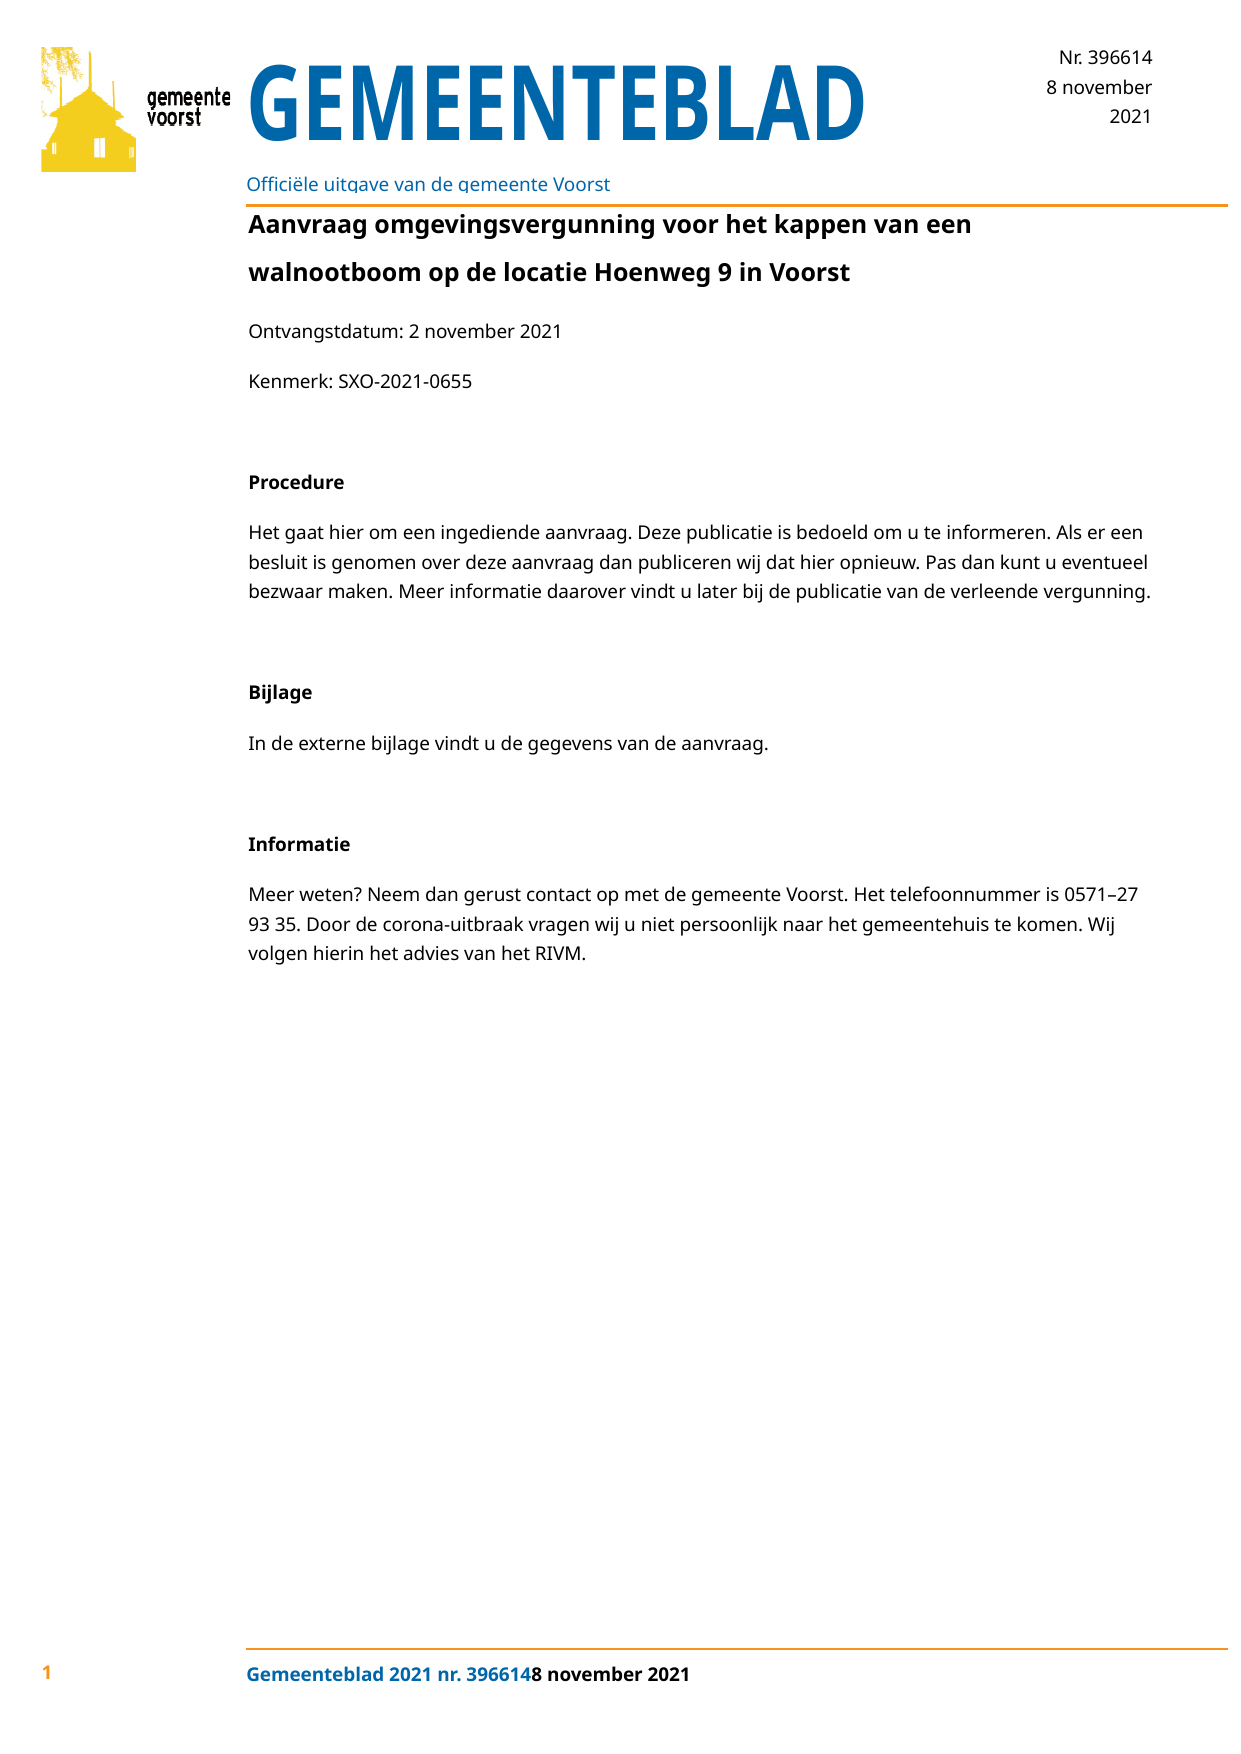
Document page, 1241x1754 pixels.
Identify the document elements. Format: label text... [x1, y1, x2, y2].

text Ontvangstdatum: 2 november 2021 [248, 318, 1152, 344]
text Meer weten? Neem dan gerust contact op met de gemeente Voorst. Het telefoonnummer is 0571–27 93 35. Door de corona-uitbraak vragen wij u niet persoonlijk naar het gemeentehuis te komen. Wij volgen hierin het advies van het RIVM. [248, 881, 1152, 966]
text Informatie [248, 831, 1152, 857]
text Kenmerk: SXO-2021-0655 [248, 368, 1152, 394]
text Aanvraag omgevingsvergunning voor het kappen van een walnootboom op de locatie Hoenweg 9 in Voorst [248, 207, 1152, 288]
text Bijlage [248, 679, 1152, 705]
text In de externe bijlage vindt u de gegevens van de aanvraag. [248, 730, 1152, 756]
text Procedure [248, 469, 1152, 495]
picture [41, 47, 231, 172]
text Het gaat hier om een ingediende aanvraag. Deze publicatie is bedoeld om u te informeren. Als er een besluit is genomen over deze aanvraag dan publiceren wij dat hier opnieuw. Pas dan kunt u eventueel bezwaar maken. Meer informatie daarover vindt u later bij de publicatie van de verleende vergunning. [248, 519, 1152, 604]
